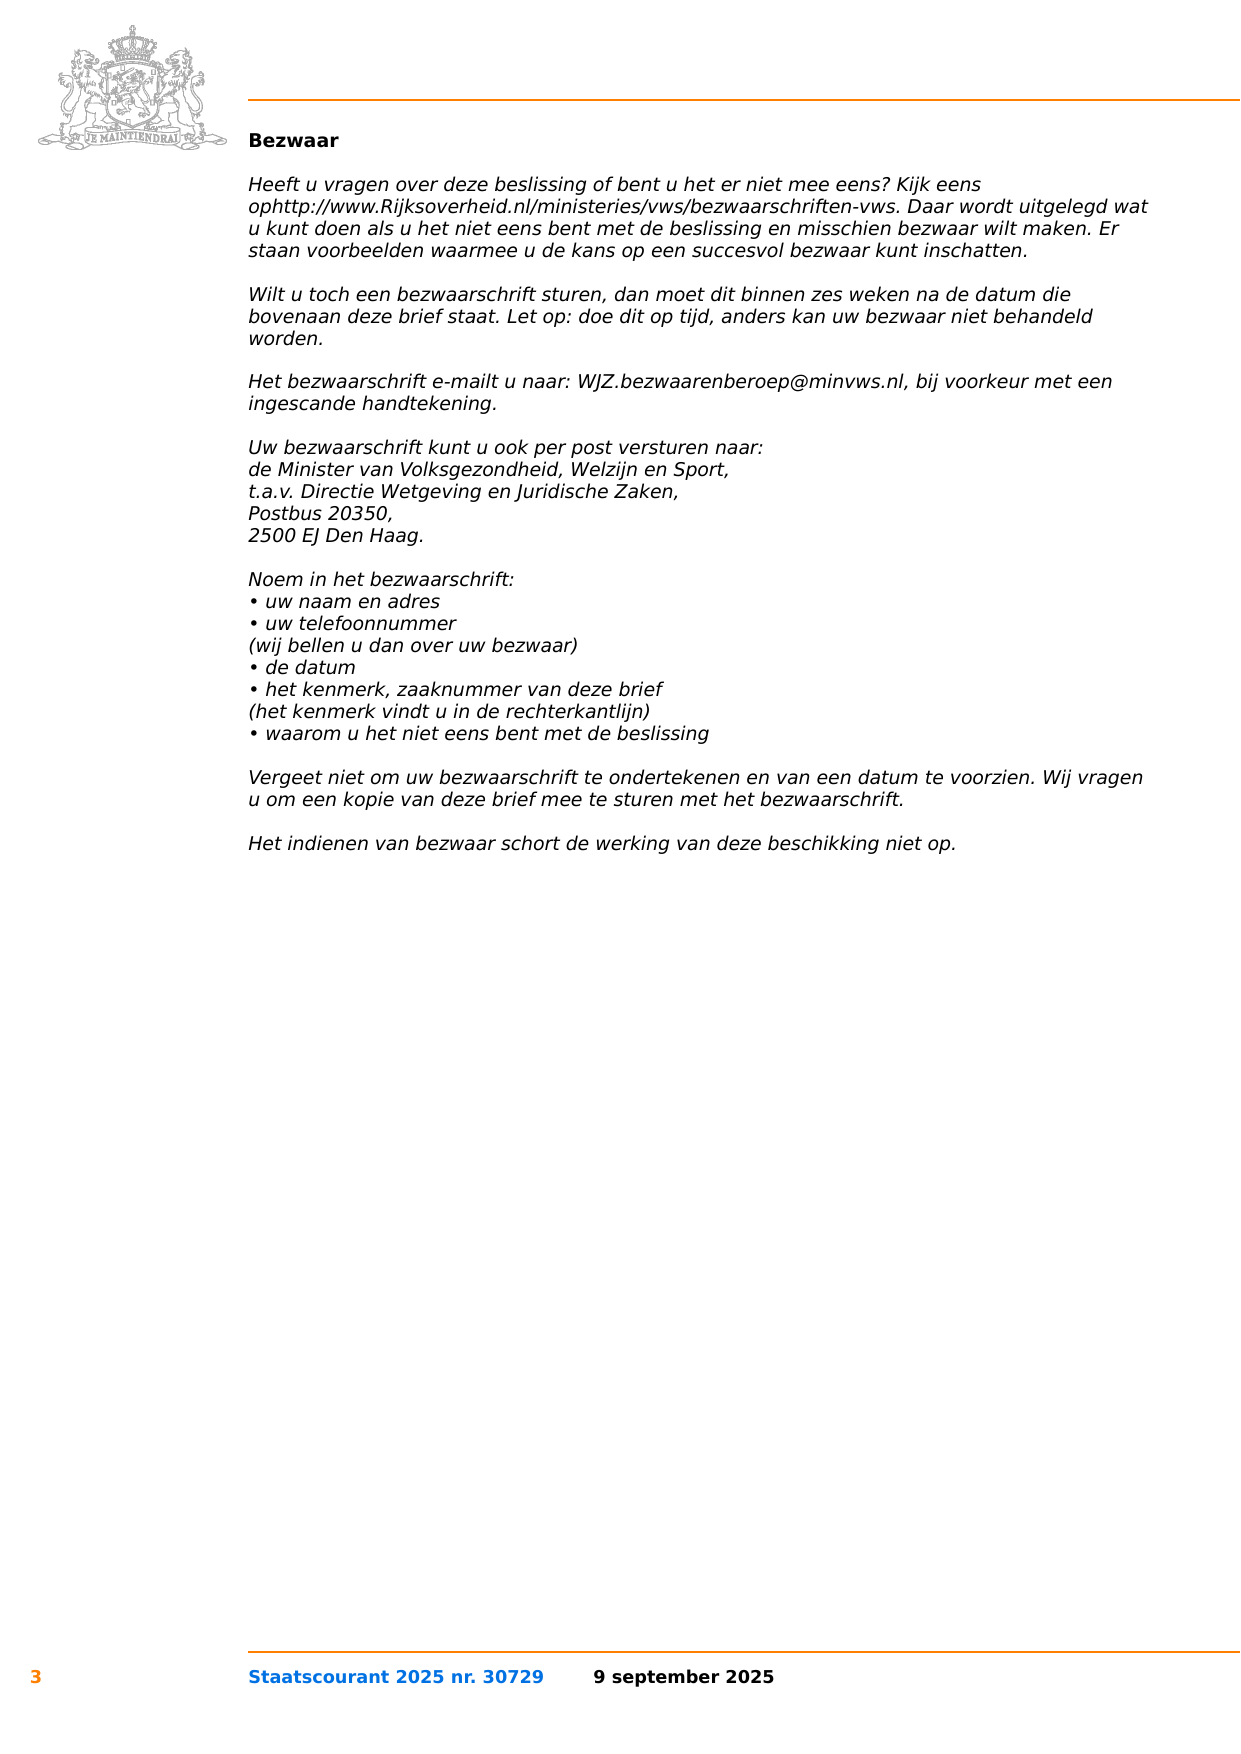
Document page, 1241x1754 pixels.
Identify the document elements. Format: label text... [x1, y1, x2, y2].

text Bezwaar [248, 130, 1163, 152]
picture [38, 25, 227, 150]
text de Minister van Volksgezondheid, Welzijn en Sport, [248, 459, 1163, 481]
text (wij bellen u dan over uw bezwaar) [248, 635, 1163, 657]
text • uw naam en adres [248, 591, 1163, 613]
text Uw bezwaarschrift kunt u ook per post versturen naar: [248, 437, 1163, 459]
text Postbus 20350, [248, 503, 1163, 525]
text Het bezwaarschrift e-mailt u naar: WJZ.bezwaarenberoep@minvws.nl, bij voorkeur met een ingescande handtekening. [248, 371, 1163, 415]
text Heeft u vragen over deze beslissing of bent u het er niet mee eens? Kijk eens ophttp://www.Rijksoverheid.nl/ministeries/vws/bezwaarschriften-vws. Daar wordt uitgelegd wat u kunt doen als u het niet eens bent met de beslissing en misschien bezwaar wilt maken. Er staan voorbeelden waarmee u de kans op een succesvol bezwaar kunt inschatten. [248, 174, 1163, 262]
text Wilt u toch een bezwaarschrift sturen, dan moet dit binnen zes weken na de datum die bovenaan deze brief staat. Let op: doe dit op tijd, anders kan uw bezwaar niet behandeld worden. [248, 283, 1163, 349]
text Vergeet niet om uw bezwaarschrift te ondertekenen en van een datum te voorzien. Wij vragen u om een kopie van deze brief mee te sturen met het bezwaarschrift. [248, 767, 1163, 811]
text (het kenmerk vindt u in de rechterkantlijn) [248, 701, 1163, 723]
text Noem in het bezwaarschrift: [248, 569, 1163, 591]
text t.a.v. Directie Wetgeving en Juridische Zaken, [248, 481, 1163, 503]
text • het kenmerk, zaaknummer van deze brief [248, 679, 1163, 701]
text • uw telefoonnummer [248, 613, 1163, 635]
text 2500 EJ Den Haag. [248, 525, 1163, 547]
text • de datum [248, 657, 1163, 679]
text Het indienen van bezwaar schort de werking van deze beschikking niet op. [248, 832, 1163, 854]
text • waarom u het niet eens bent met de beslissing [248, 723, 1163, 745]
